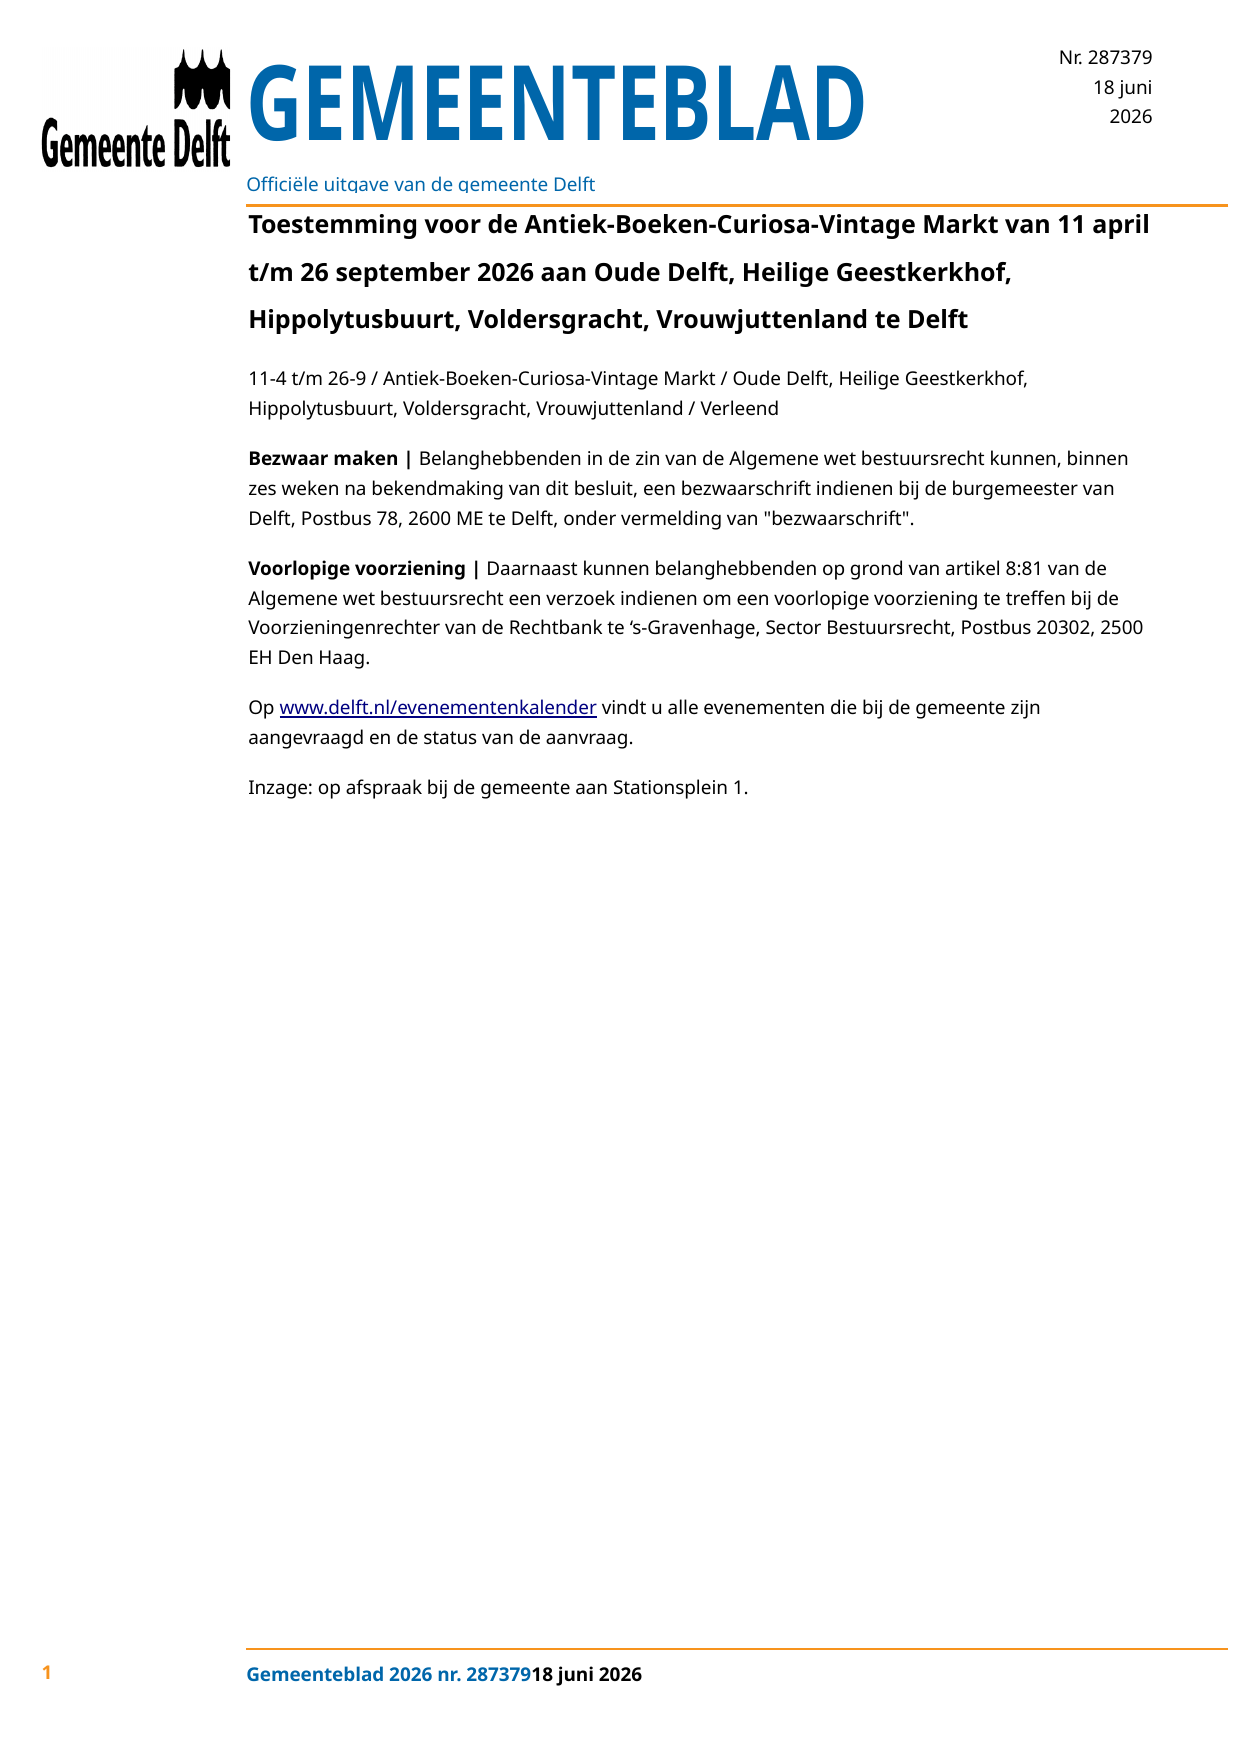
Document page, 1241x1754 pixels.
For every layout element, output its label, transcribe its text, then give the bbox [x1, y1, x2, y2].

text 11-4 t/m 26-9 / Antiek-Boeken-Curiosa-Vintage Markt / Oude Delft, Heilige Geestkerkhof, Hippolytusbuurt, Voldersgracht, Vrouwjuttenland / Verleend [248, 366, 1152, 421]
text Voorlopige voorziening | Daarnaast kunnen belanghebbenden op grond van artikel 8:81 van de Algemene wet bestuursrecht een verzoek indienen om een voorlopige voorziening te treffen bij de Voorzieningenrechter van de Rechtbank te ‘s-Gravenhage, Sector Bestuursrecht, Postbus 20302, 2500 EH Den Haag. [248, 555, 1152, 669]
text Toestemming voor de Antiek-Boeken-Curiosa-Vintage Markt van 11 april t/m 26 september 2026 aan Oude Delft, Heilige Geestkerkhof, Hippolytusbuurt, Voldersgracht, Vrouwjuttenland te Delft [248, 207, 1152, 336]
picture [41, 47, 231, 172]
text Op www.delft.nl/evenementenkalender vindt u alle evenementen die bij de gemeente zijn aangevraagd en de status van de aanvraag. [248, 694, 1152, 749]
text Bezwaar maken | Belanghebbenden in de zin van de Algemene wet bestuursrecht kunnen, binnen zes weken na bekendmaking van dit besluit, een bezwaarschrift indienen bij de burgemeester van Delft, Postbus 78, 2600 ME te Delft, onder vermelding van "bezwaarschrift". [248, 446, 1152, 530]
text Inzage: op afspraak bij de gemeente aan Stationsplein 1. [248, 774, 1152, 800]
